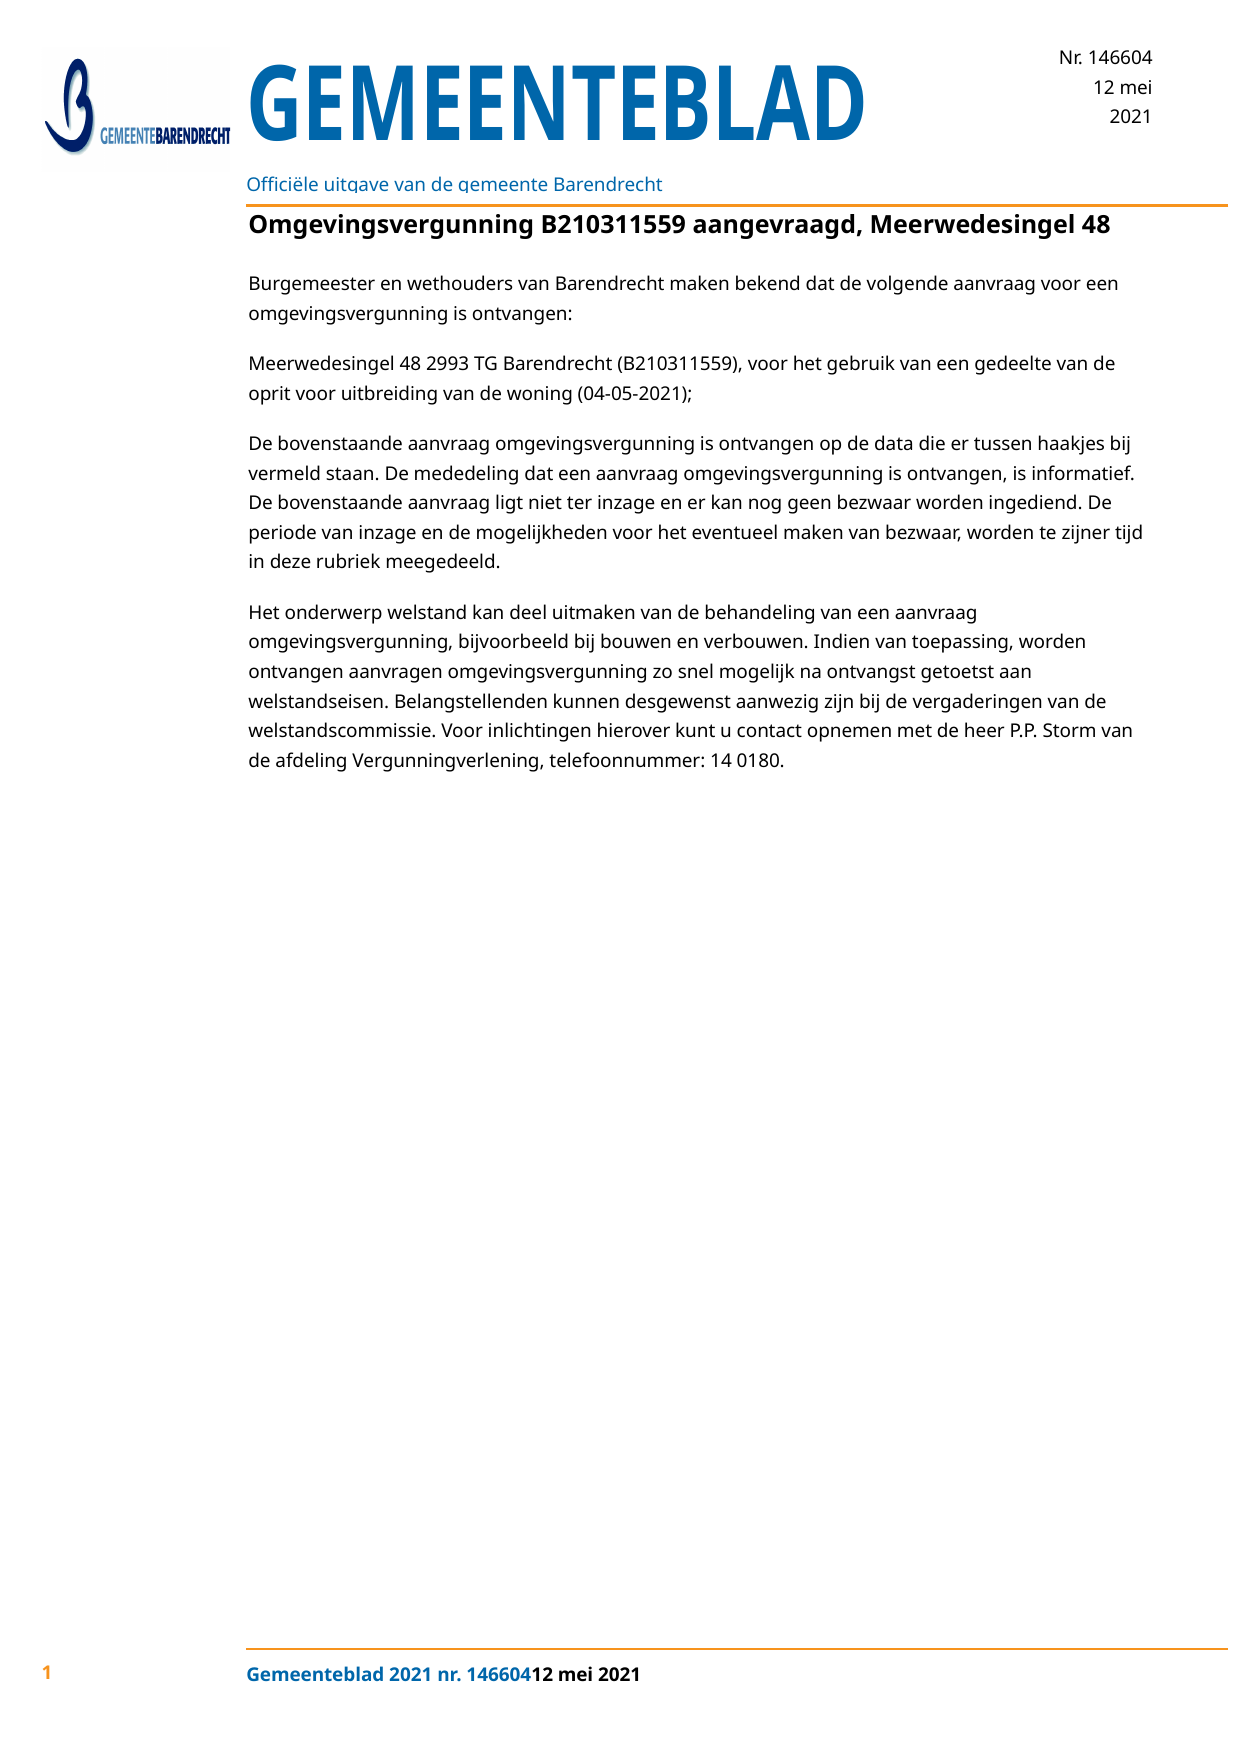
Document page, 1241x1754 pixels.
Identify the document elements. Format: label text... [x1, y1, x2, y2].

text Burgemeester en wethouders van Barendrecht maken bekend dat de volgende aanvraag voor een omgevingsvergunning is ontvangen: [248, 270, 1152, 326]
picture [41, 47, 231, 172]
text Omgevingsvergunning B210311559 aangevraagd, Meerwedesingel 48 [248, 207, 1152, 241]
text Het onderwerp welstand kan deel uitmaken van de behandeling van een aanvraag omgevingsvergunning, bijvoorbeeld bij bouwen en verbouwen. Indien van toepassing, worden ontvangen aanvragen omgevingsvergunning zo snel mogelijk na ontvangst getoetst aan welstandseisen. Belangstellenden kunnen desgewenst aanwezig zijn bij de vergaderingen van de welstandscommissie. Voor inlichtingen hierover kunt u contact opnemen met de heer P.P. Storm van de afdeling Vergunningverlening, telefoonnummer: 14 0180. [248, 599, 1152, 773]
text Meerwedesingel 48 2993 TG Barendrecht (B210311559), voor het gebruik van een gedeelte van de oprit voor uitbreiding van de woning (04-05-2021); [248, 350, 1152, 406]
text De bovenstaande aanvraag omgevingsvergunning is ontvangen op de data die er tussen haakjes bij vermeld staan. De mededeling dat een aanvraag omgevingsvergunning is ontvangen, is informatief. De bovenstaande aanvraag ligt niet ter inzage en er kan nog geen bezwaar worden ingediend. De periode van inzage en de mogelijkheden voor het eventueel maken van bezwaar, worden te zijner tijd in deze rubriek meegedeeld. [248, 430, 1152, 574]
